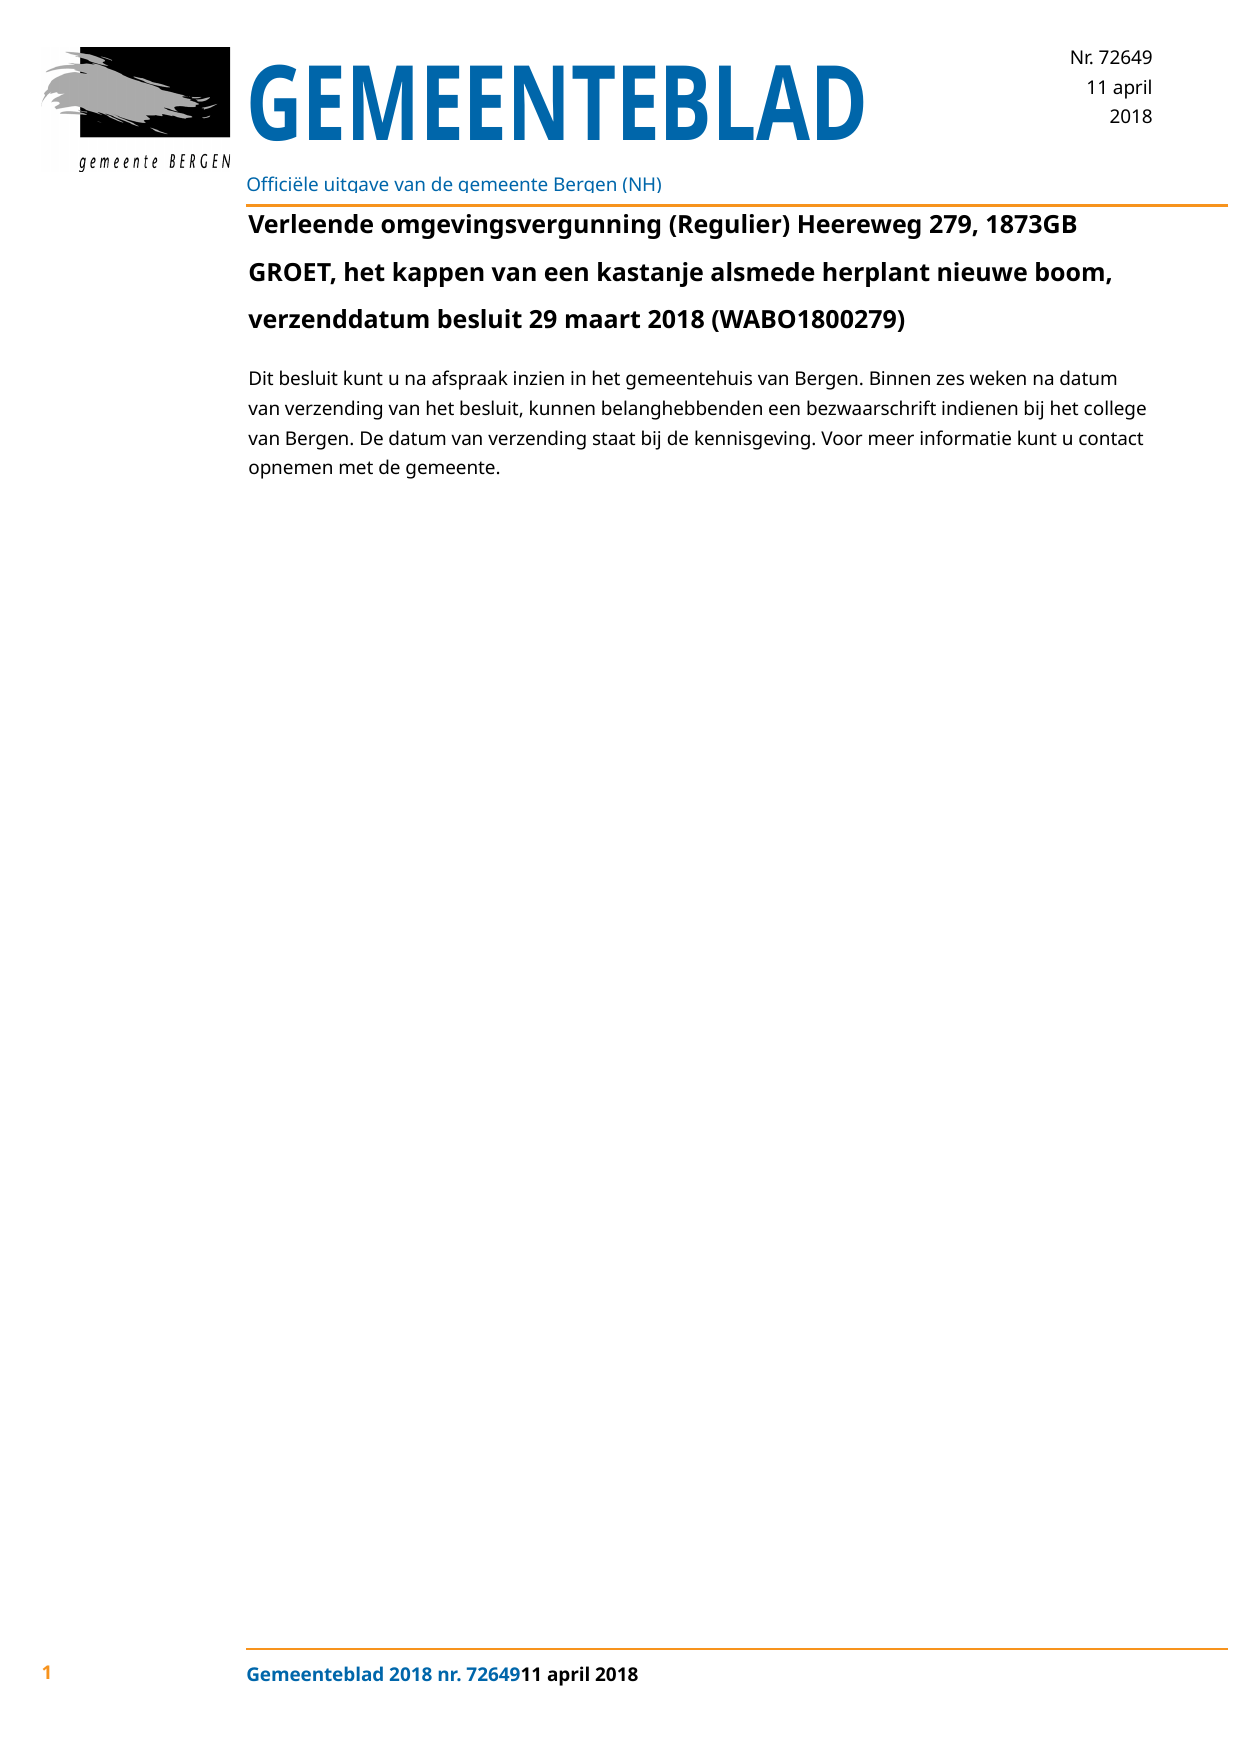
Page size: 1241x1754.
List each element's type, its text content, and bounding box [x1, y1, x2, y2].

text Dit besluit kunt u na afspraak inzien in het gemeentehuis van Bergen. Binnen zes weken na datum van verzending van het besluit, kunnen belanghebbenden een bezwaarschrift indienen bij het college van Bergen. De datum van verzending staat bij de kennisgeving. Voor meer informatie kunt u contact opnemen met de gemeente. [248, 366, 1152, 480]
text Verleende omgevingsvergunning (Regulier) Heereweg 279, 1873GB GROET, het kappen van een kastanje alsmede herplant nieuwe boom, verzenddatum besluit 29 maart 2018 (WABO1800279) [248, 207, 1152, 336]
picture [41, 47, 231, 172]
